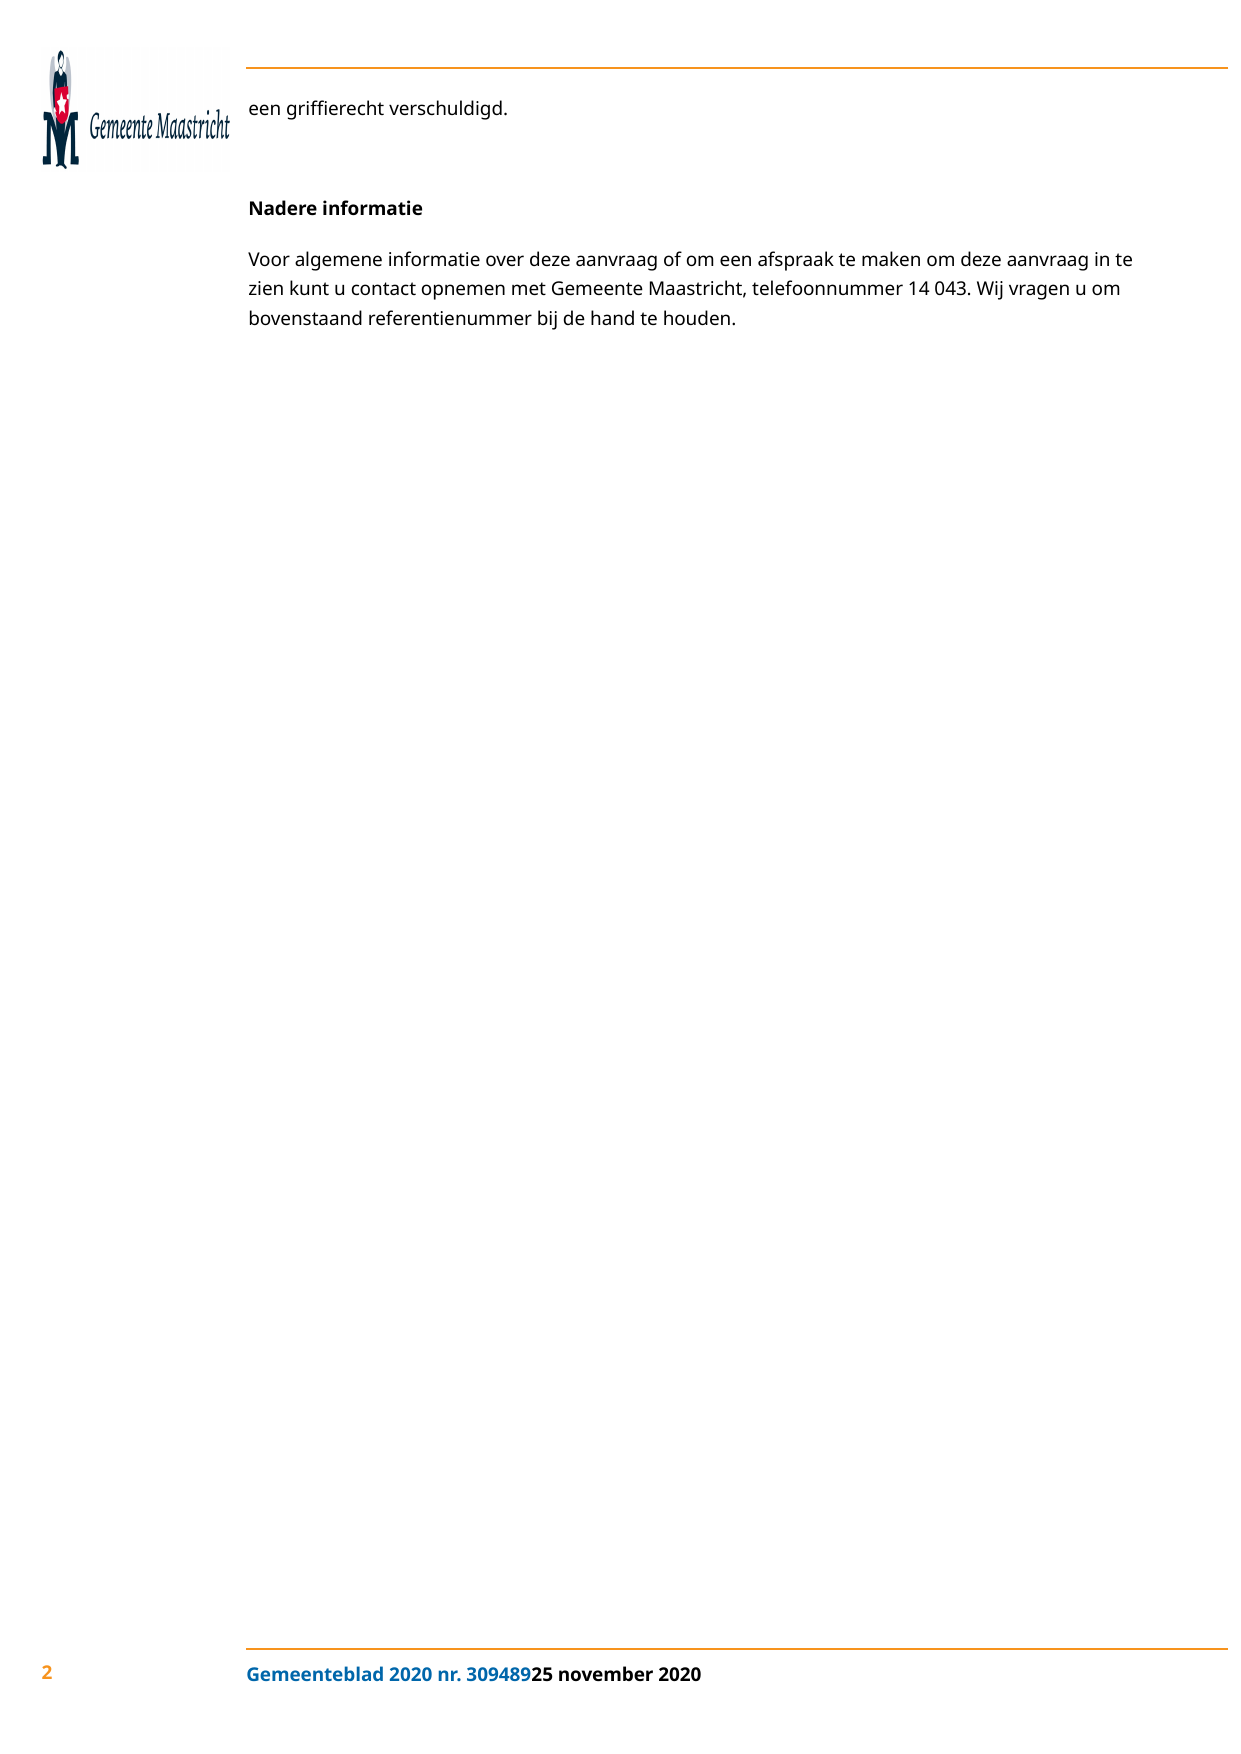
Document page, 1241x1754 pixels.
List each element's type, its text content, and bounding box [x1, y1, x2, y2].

picture [41, 47, 231, 172]
text Nadere informatie [248, 196, 1152, 221]
text Voor algemene informatie over deze aanvraag of om een afspraak te maken om deze aanvraag in te zien kunt u contact opnemen met Gemeente Maastricht, telefoonnummer 14 043. Wij vragen u om bovenstaand referentienummer bij de hand te houden. [248, 246, 1152, 331]
text een griffierecht verschuldigd. [248, 95, 1152, 121]
